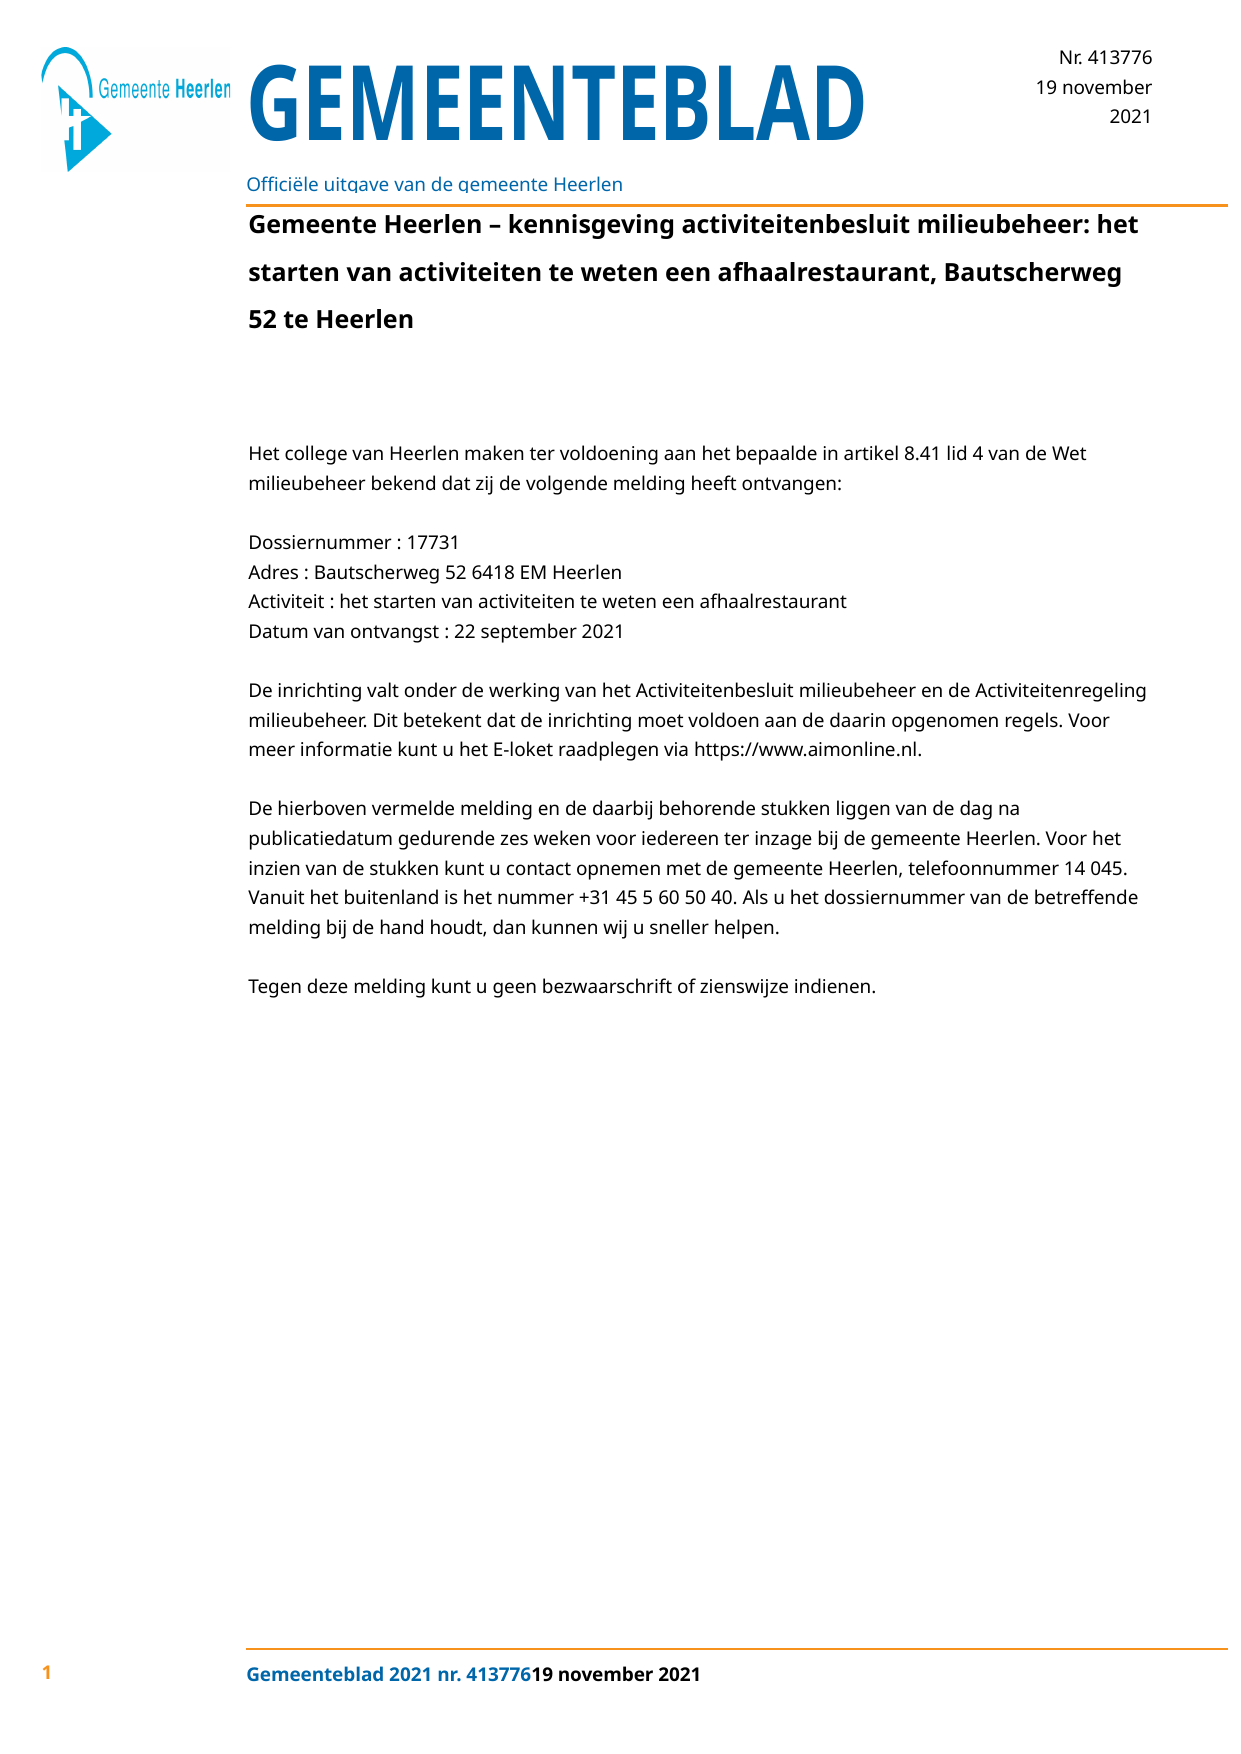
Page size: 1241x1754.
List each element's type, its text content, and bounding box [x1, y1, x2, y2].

picture [41, 47, 231, 172]
text Adres : Bautscherweg 52 6418 EM Heerlen [248, 559, 1152, 584]
text Dossiernummer : 17731 [248, 529, 1152, 555]
text Tegen deze melding kunt u geen bezwaarschrift of zienswijze indienen. [248, 973, 1152, 999]
picture [41, 47, 59, 70]
text De inrichting valt onder de werking van het Activiteitenbesluit milieubeheer en de Activiteitenregeling milieubeheer. Dit betekent dat de inrichting moet voldoen aan de daarin opgenomen regels. Voor meer informatie kunt u het E-loket raadplegen via https://www.aimonline.nl. [248, 677, 1152, 762]
text Het college van Heerlen maken ter voldoening aan het bepaalde in artikel 8.41 lid 4 van de Wet milieubeheer bekend dat zij de volgende melding heeft ontvangen: [248, 441, 1152, 496]
text De hierboven vermelde melding en de daarbij behorende stukken liggen van de dag na publicatiedatum gedurende zes weken voor iedereen ter inzage bij de gemeente Heerlen. Voor het inzien van de stukken kunt u contact opnemen met de gemeente Heerlen, telefoonnummer 14 045. Vanuit het buitenland is het nummer +31 45 5 60 50 40. Als u het dossiernummer van de betreffende melding bij de hand houdt, dan kunnen wij u sneller helpen. [248, 796, 1152, 939]
text Gemeente Heerlen – kennisgeving activiteitenbesluit milieubeheer: het starten van activiteiten te weten een afhaalrestaurant, Bautscherweg 52 te Heerlen [248, 207, 1152, 336]
text Activiteit : het starten van activiteiten te weten een afhaalrestaurant [248, 588, 1152, 614]
text Datum van ontvangst : 22 september 2021 [248, 618, 1152, 644]
